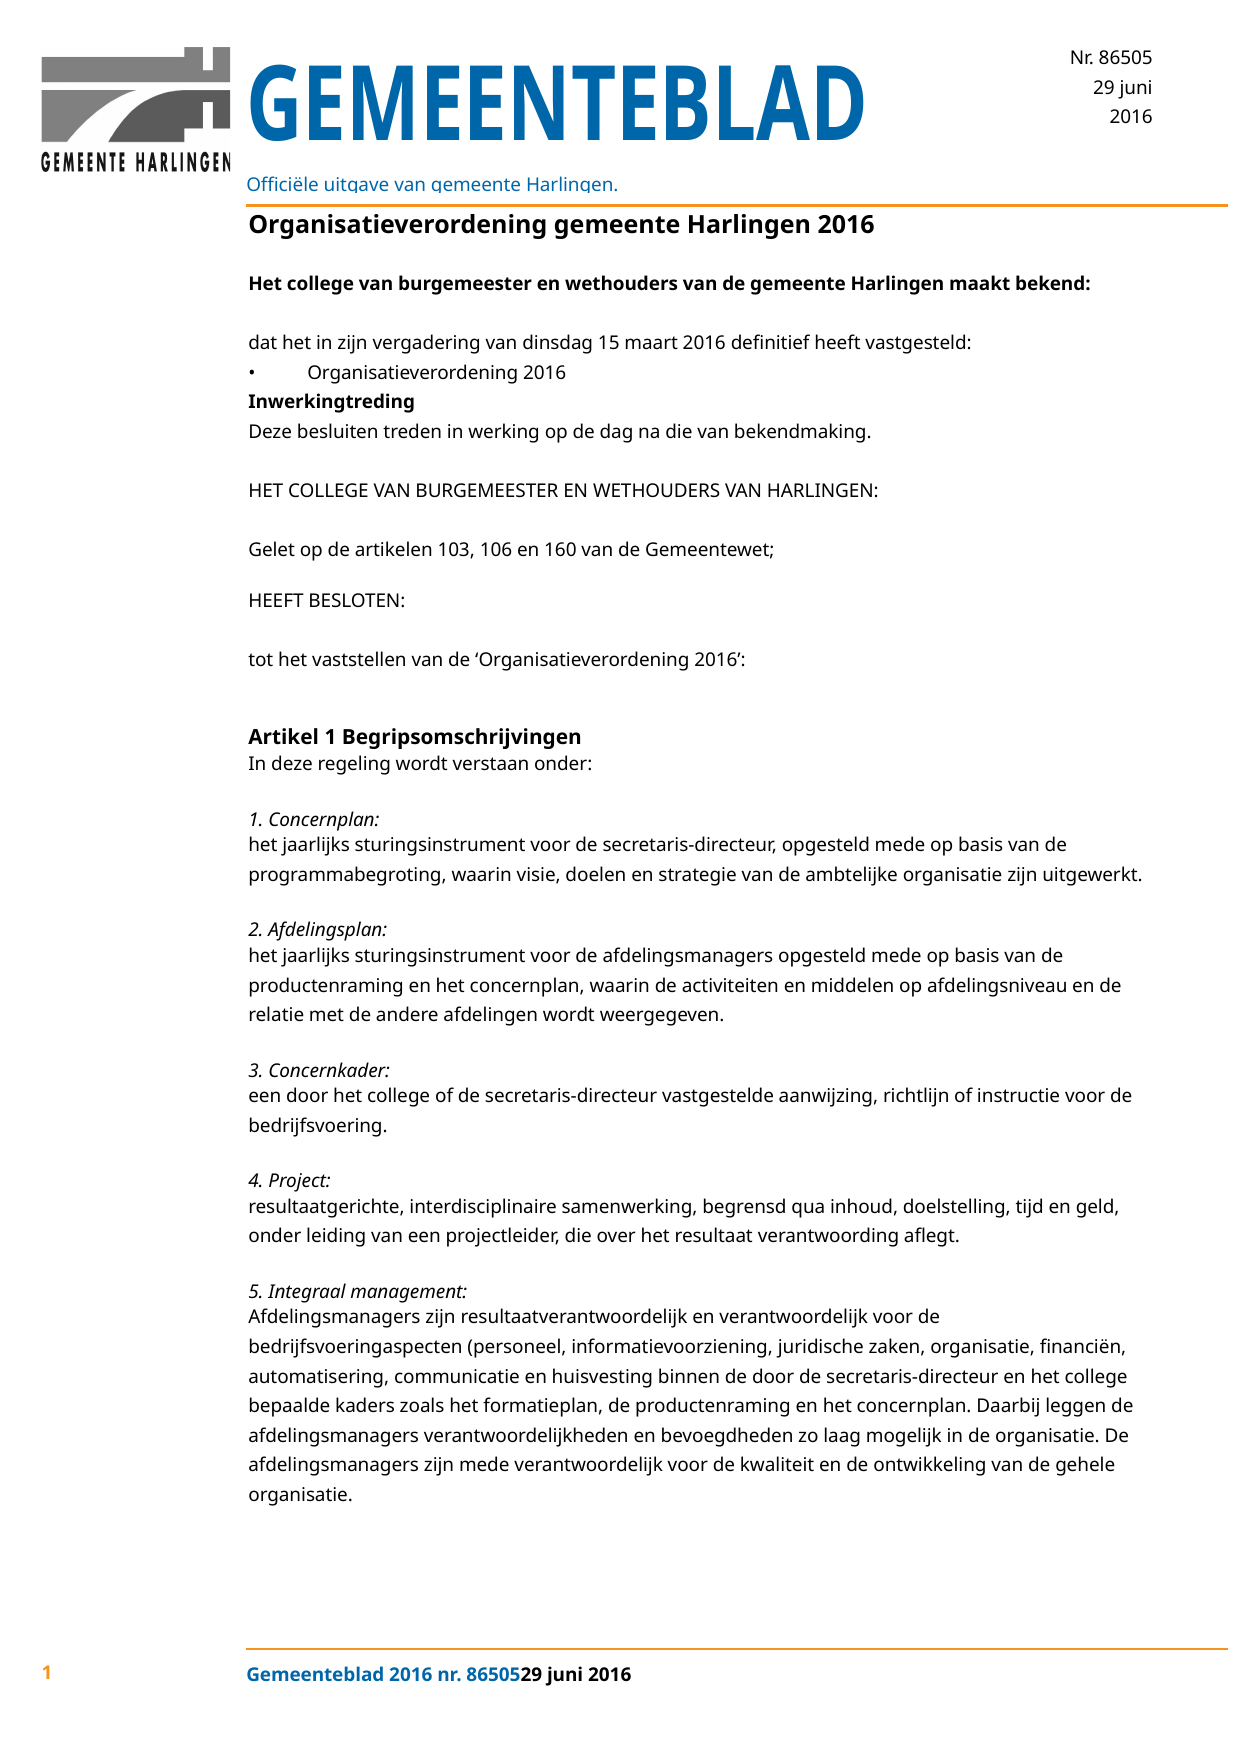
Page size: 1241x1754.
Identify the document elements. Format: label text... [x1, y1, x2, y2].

text Deze besluiten treden in werking op de dag na die van bekendmaking. [248, 418, 1152, 444]
text Afdelingsmanagers zijn resultaatverantwoordelijk en verantwoordelijk voor de bedrijfsvoeringaspecten (personeel, informatievoorziening, juridische zaken, organisatie, financiën, automatisering, communicatie en huisvesting binnen de door de secretaris-directeur en het college bepaalde kaders zoals het formatieplan, de productenraming en het concernplan. Daarbij leggen de afdelingsmanagers verantwoordelijkheden en bevoegdheden zo laag mogelijk in de organisatie. De afdelingsmanagers zijn mede verantwoordelijk voor de kwaliteit en de ontwikkeling van de gehele organisatie. [248, 1304, 1152, 1507]
text Organisatieverordening gemeente Harlingen 2016 [248, 207, 1152, 241]
text 3. Concernkader: [248, 1057, 1152, 1082]
list Organisatieverordening 2016 [248, 359, 1152, 385]
text 4. Project: [248, 1167, 1152, 1193]
text HEEFT BESLOTEN: [248, 587, 1152, 613]
text Gelet op de artikelen 103, 106 en 160 van de Gemeentewet; [248, 537, 1152, 562]
text HET COLLEGE VAN BURGEMEESTER EN WETHOUDERS VAN HARLINGEN: [248, 477, 1152, 503]
text 1. Concernplan: [248, 806, 1152, 832]
text Het college van burgemeester en wethouders van de gemeente Harlingen maakt bekend: [248, 270, 1152, 296]
text resultaatgerichte, interdisciplinaire samenwerking, begrensd qua inhoud, doelstelling, tijd en geld, onder leiding van een projectleider, die over het resultaat verantwoording aflegt. [248, 1193, 1152, 1248]
text tot het vaststellen van de ‘Organisatieverordening 2016’: [248, 646, 1152, 672]
text het jaarlijks sturingsinstrument voor de secretaris-directeur, opgesteld mede op basis van de programmabegroting, waarin visie, doelen en strategie van de ambtelijke organisatie zijn uitgewerkt. [248, 832, 1152, 887]
text een door het college of de secretaris-directeur vastgestelde aanwijzing, richtlijn of instructie voor de bedrijfsvoering. [248, 1082, 1152, 1138]
text In deze regeling wordt verstaan onder: [248, 751, 1152, 776]
text Artikel 1 Begripsomschrijvingen [248, 722, 1152, 751]
text Inwerkingtreding [248, 389, 1152, 414]
text 5. Integraal management: [248, 1278, 1152, 1304]
text 2. Afdelingsplan: [248, 917, 1152, 942]
picture [41, 47, 231, 172]
text dat het in zijn vergadering van dinsdag 15 maart 2016 definitief heeft vastgesteld: [248, 329, 1152, 355]
text het jaarlijks sturingsinstrument voor de afdelingsmanagers opgesteld mede op basis van de productenraming en het concernplan, waarin de activiteiten en middelen op afdelingsniveau en de relatie met de andere afdelingen wordt weergegeven. [248, 942, 1152, 1027]
